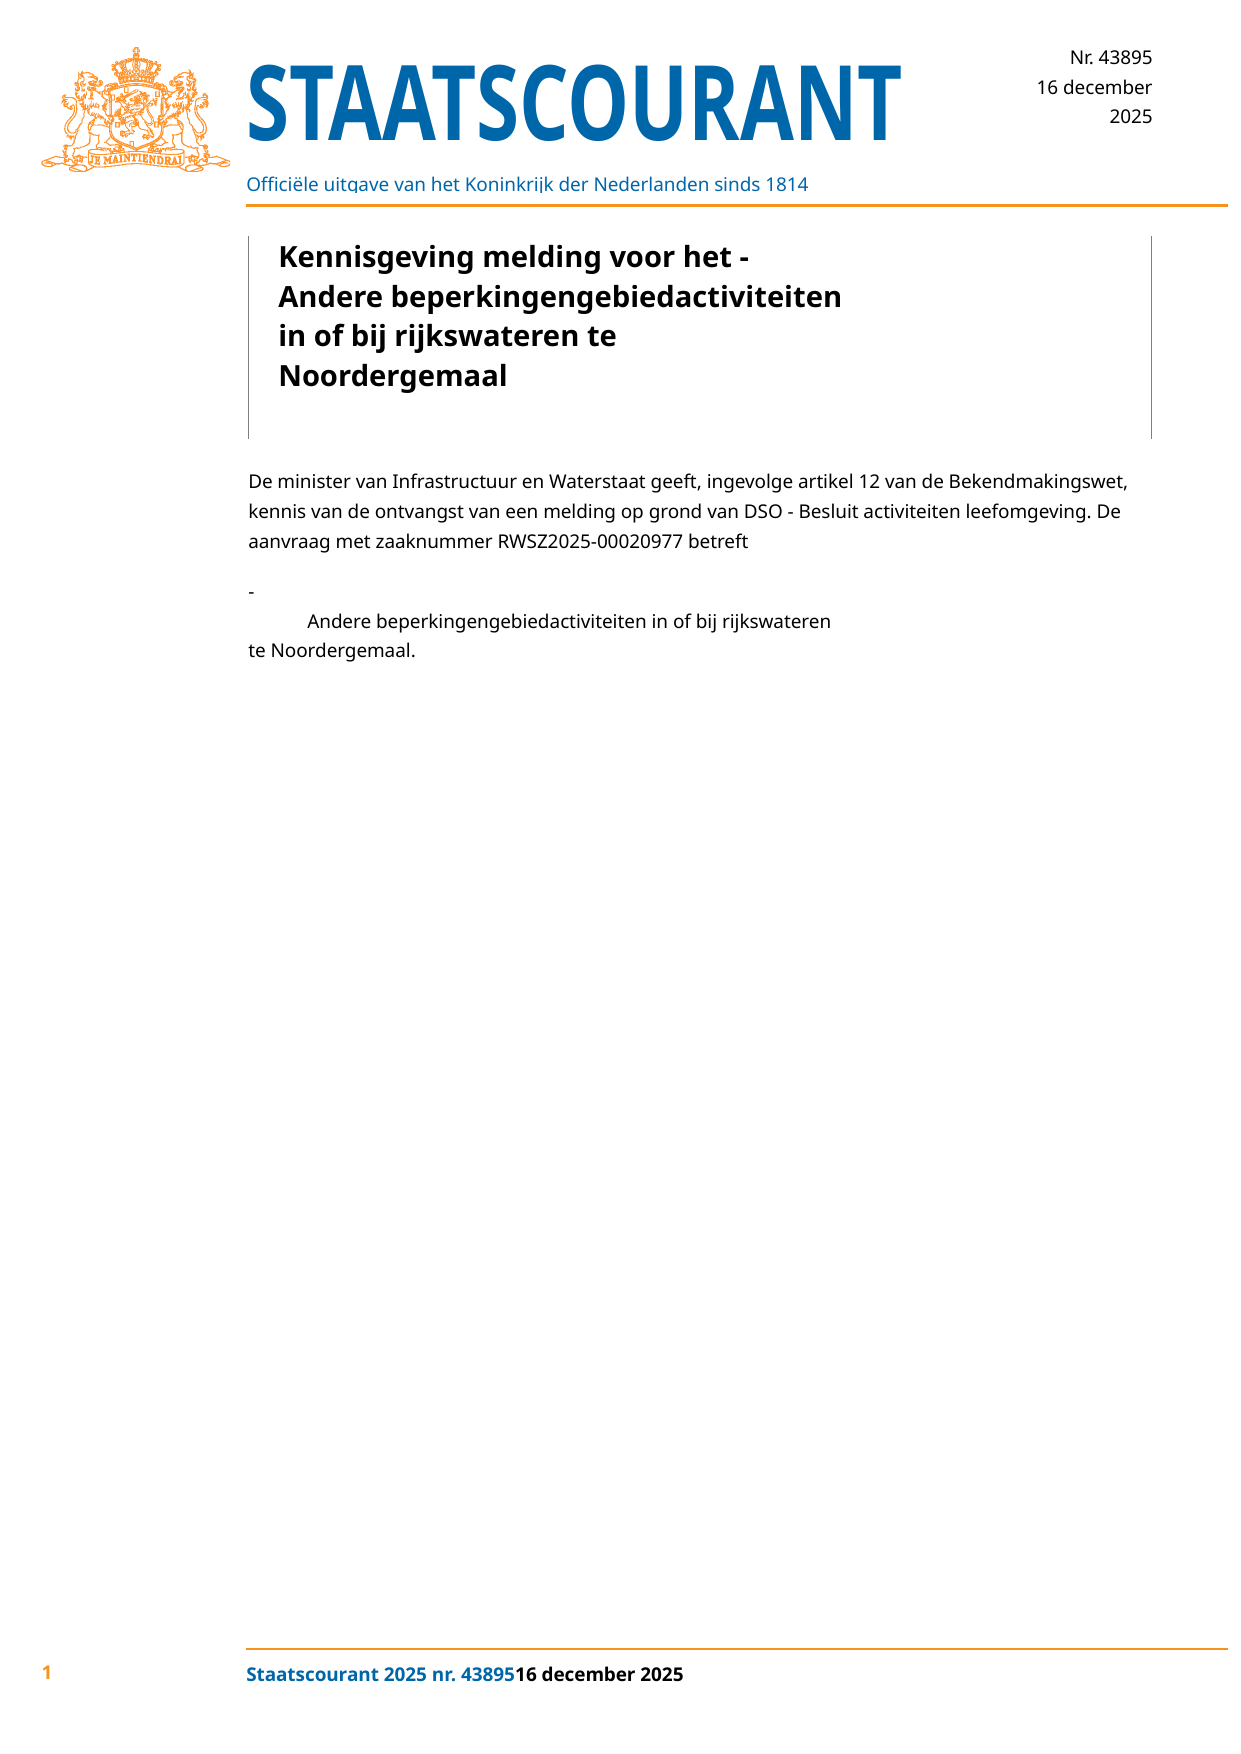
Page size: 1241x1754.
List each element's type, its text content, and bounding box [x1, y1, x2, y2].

text De minister van Infrastructuur en Waterstaat geeft, ingevolge artikel 12 van de Bekendmakingswet, kennis van de ontvangst van een melding op grond van DSO - Besluit activiteiten leefomgeving. De aanvraag met zaaknummer RWSZ2025-00020977 betreft [248, 469, 1152, 553]
table_header [850, 236, 912, 413]
table_header [1090, 236, 1151, 413]
table_header Kennisgeving melding voor het -Andere beperkingengebiedactiviteiten in of bij rijkswateren te Noordergemaal [249, 236, 850, 439]
text te Noordergemaal. [248, 637, 1152, 663]
picture [41, 47, 231, 172]
list Andere beperkingengebiedactiviteiten in of bij rijkswateren [248, 608, 1152, 633]
table_header [850, 414, 1151, 439]
picture [912, 236, 1090, 414]
